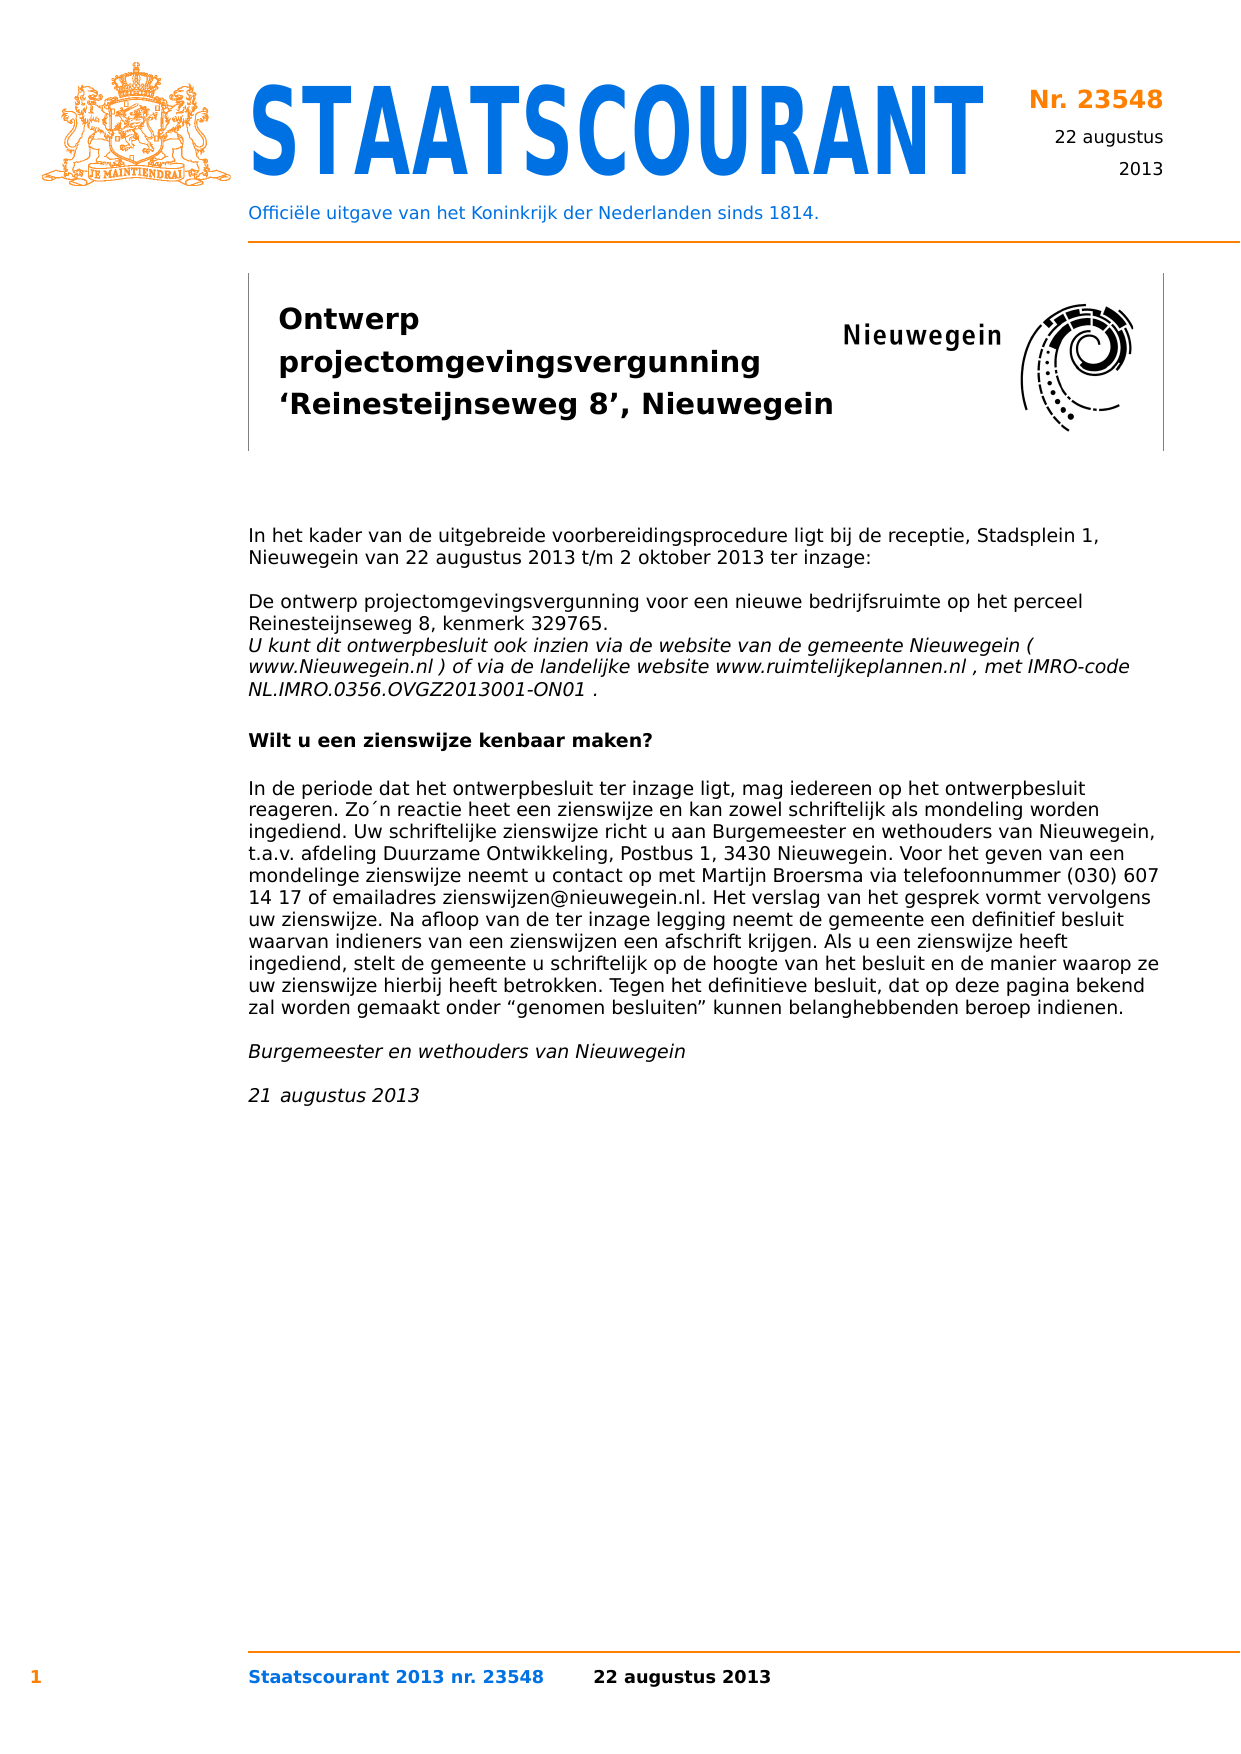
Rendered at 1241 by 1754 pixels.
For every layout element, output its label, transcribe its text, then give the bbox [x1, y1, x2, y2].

text 21 augustus 2013 [248, 1085, 1163, 1107]
subtitle Wilt u een zienswijze kenbaar maken? [248, 730, 1163, 752]
subtitle Ontwerp projectomgevingsvergunning ‘Reinesteijnseweg 8’, Nieuwegein [249, 273, 1163, 451]
text Burgemeester en wethouders van Nieuwegein [248, 1041, 1163, 1063]
text De ontwerp projectomgevingsvergunning voor een nieuwe bedrijfsruimte op het perceel Reinesteijnseweg 8, kenmerk 329765. [248, 591, 1163, 634]
table_header STAATSCOURANT [248, 62, 998, 203]
table_cell 22 augustus [998, 121, 1240, 153]
text In de periode dat het ontwerpbesluit ter inzage ligt, mag iedereen op het ontwerpbesluit reageren. Zo´n reactie heet een zienswijze en kan zowel schriftelijk als mondeling worden ingediend. Uw schriftelijke zienswijze richt u aan Burgemeester en wethouders van Nieuwegein, t.a.v. afdeling Duurzame Ontwikkeling, Postbus 1, 3430 Nieuwegein. Voor het geven van een mondelinge zienswijze neemt u contact op met Martijn Broersma via telefoonnummer (030) 607 14 17 of emailadres zienswijzen@nieuwegein.nl. Het verslag van het gesprek vormt vervolgens uw zienswijze. Na afloop van de ter inzage legging neemt de gemeente een definitief besluit waarvan indieners van een zienswijzen een afschrift krijgen. Als u een zienswijze heeft ingediend, stelt de gemeente u schriftelijk op de hoogte van het besluit en de manier waarop ze uw zienswijze hierbij heeft betrokken. Tegen het definitieve besluit, dat op deze pagina bekend zal worden gemaakt onder “genomen besluiten” kunnen belanghebbenden beroep indienen. [248, 777, 1163, 1019]
table_cell Officiële uitgave van het Koninkrijk der Nederlanden sinds 1814. [248, 203, 1240, 241]
text U kunt dit ontwerpbesluit ook inzien via de website van de gemeente Nieuwegein ( www.Nieuwegein.nl ) of via de landelijke website www.ruimtelijkeplannen.nl , met IMRO-code NL.IMRO.0356.OVGZ2013001-ON01 . [248, 634, 1163, 700]
table_header [25, 62, 248, 241]
picture [844, 302, 1134, 433]
table_cell 2013 [998, 153, 1240, 203]
table_header Nr. 23548 [998, 62, 1240, 121]
text In het kader van de uitgebreide voorbereidingsprocedure ligt bij de receptie, Stadsplein 1, Nieuwegein van 22 augustus 2013 t/m 2 oktober 2013 ter inzage: [248, 525, 1163, 569]
picture [41, 62, 231, 186]
